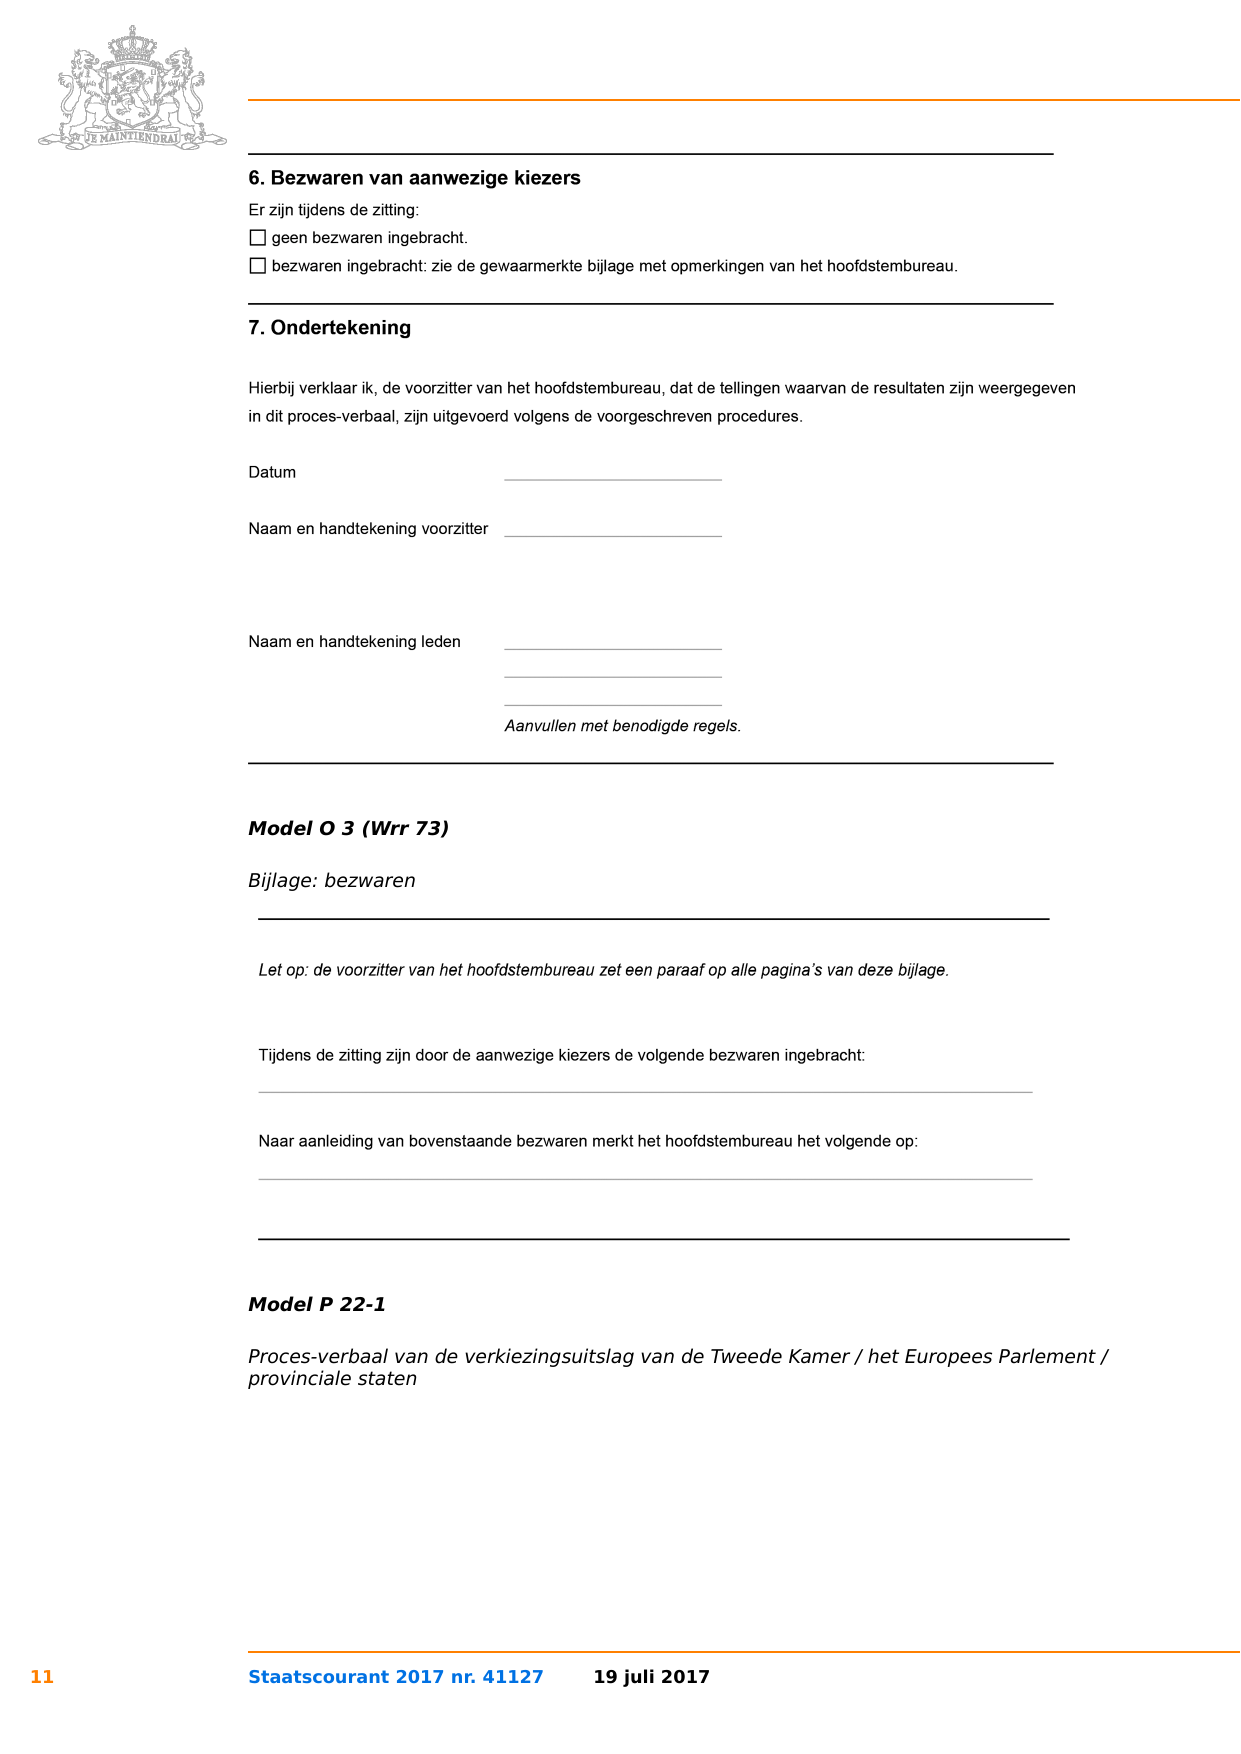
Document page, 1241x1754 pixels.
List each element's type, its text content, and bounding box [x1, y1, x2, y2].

subtitle Model O 3 (Wrr 73) [248, 818, 1163, 840]
picture [38, 25, 227, 150]
subtitle Bijlage: bezwaren [248, 870, 1163, 892]
subtitle Proces-verbaal van de verkiezingsuitslag van de Tweede Kamer / het Europees Parlement / provinciale staten [248, 1346, 1163, 1389]
picture [248, 916, 1075, 1242]
picture [248, 151, 1075, 766]
subtitle Model P 22-1 [248, 1294, 1163, 1316]
